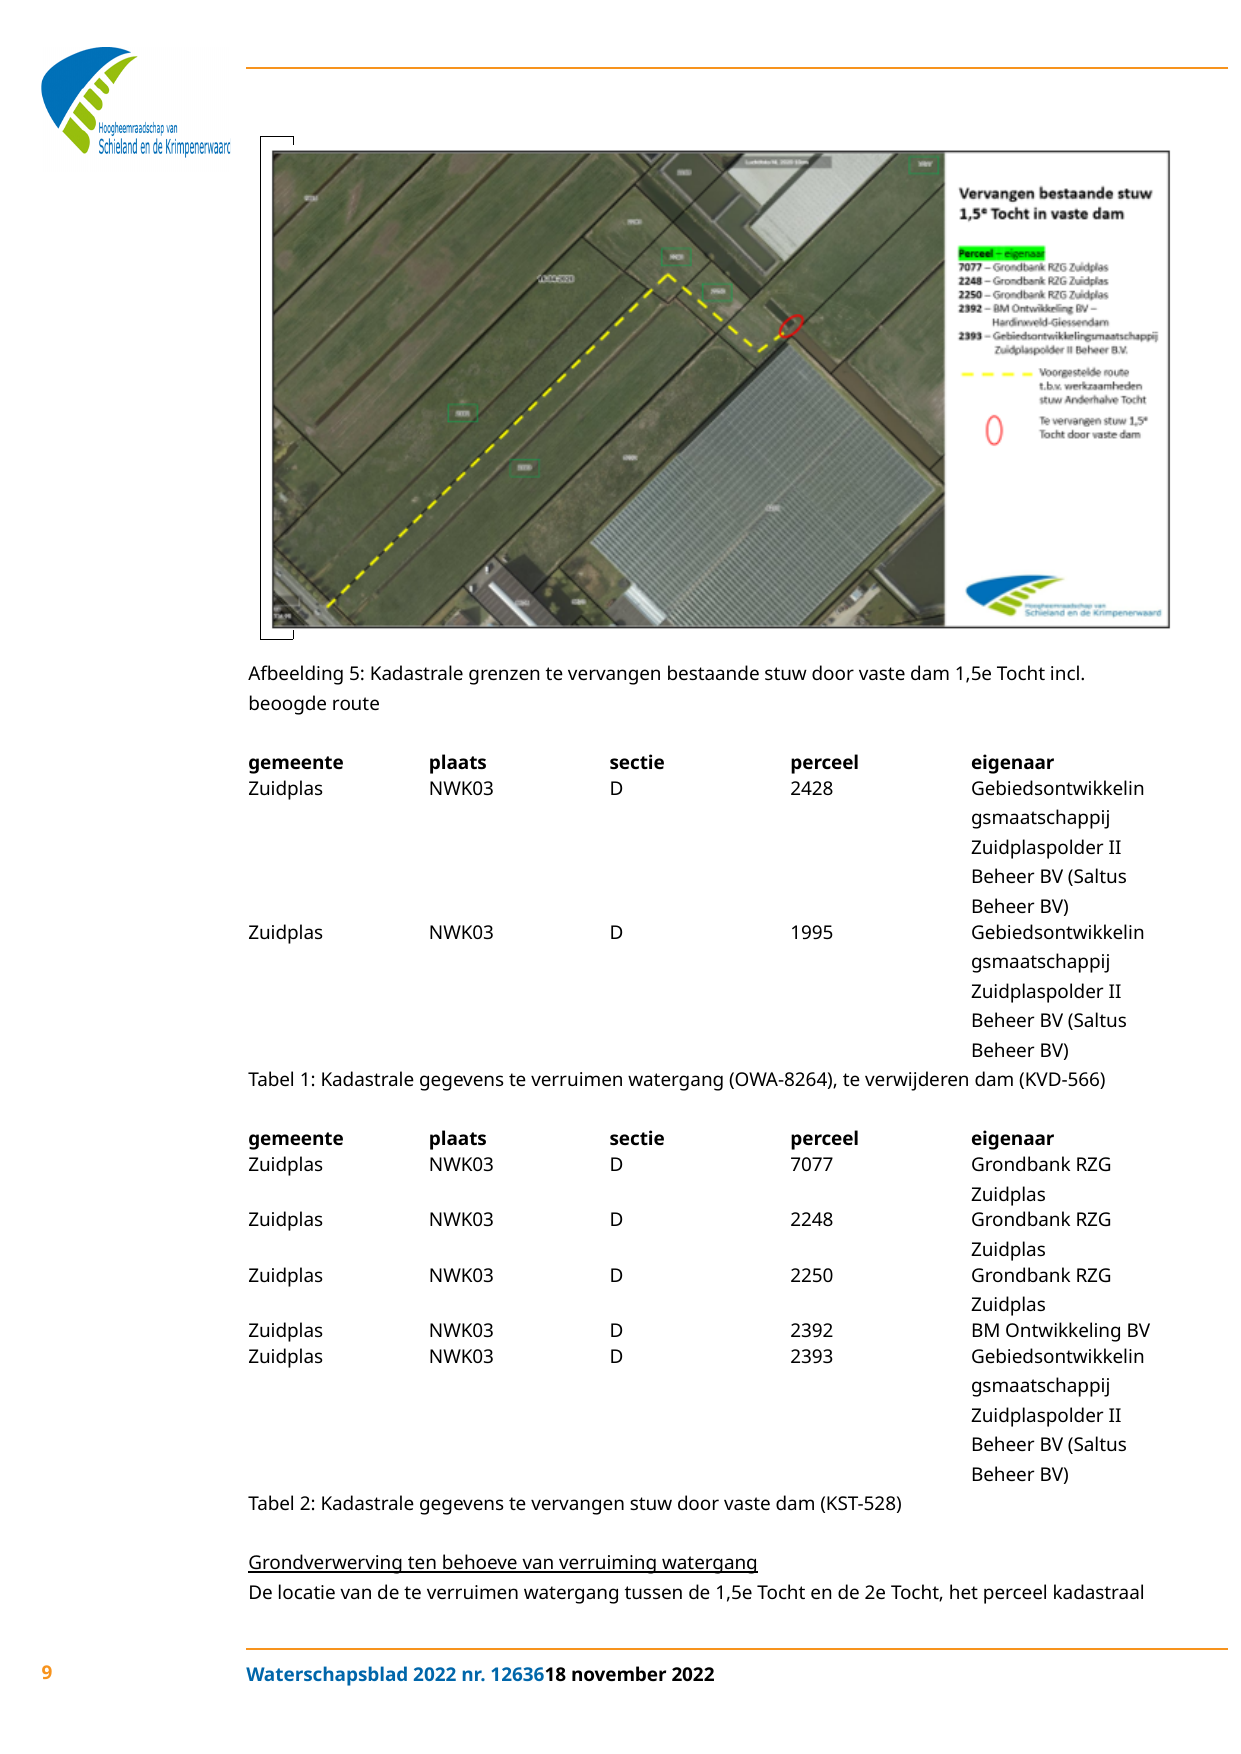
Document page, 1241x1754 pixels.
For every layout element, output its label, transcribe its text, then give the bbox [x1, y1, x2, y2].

table_cell 1995 [790, 919, 971, 1063]
table_cell 2393 [790, 1343, 971, 1487]
table_cell NWK03 [429, 1343, 609, 1487]
picture [268, 145, 1173, 630]
table_cell D [609, 1343, 790, 1487]
table_header eigenaar [971, 749, 1152, 775]
table_cell NWK03 [429, 1151, 609, 1206]
table_cell Grondbank RZG Zuidplas [971, 1151, 1152, 1206]
table_header gemeente [248, 749, 429, 775]
table_cell Zuidplas [248, 1206, 429, 1262]
table_cell NWK03 [429, 1262, 609, 1317]
table_cell NWK03 [429, 775, 609, 919]
text Tabel 2: Kadastrale gegevens te vervangen stuw door vaste dam (KST-528) [248, 1490, 1152, 1516]
text Afbeelding 5: Kadastrale grenzen te vervangen bestaande stuw door vaste dam 1,5e Tocht incl. beoogde route [248, 660, 1152, 716]
table_cell D [609, 1317, 790, 1343]
text De locatie van de te verruimen watergang tussen de 1,5e Tocht en de 2e Tocht, het perceel kadastraal [248, 1579, 1152, 1604]
table_cell Zuidplas [248, 1317, 429, 1343]
table_cell D [609, 1151, 790, 1206]
table_cell D [609, 775, 790, 919]
table_header plaats [429, 1125, 609, 1151]
table_cell D [609, 1206, 790, 1262]
table_cell Grondbank RZG Zuidplas [971, 1262, 1152, 1317]
table_cell Zuidplas [248, 1343, 429, 1487]
table_cell D [609, 919, 790, 1063]
table_cell Grondbank RZG Zuidplas [971, 1206, 1152, 1262]
text Grondverwerving ten behoeve van verruiming watergang [248, 1549, 1152, 1575]
table_cell 2392 [790, 1317, 971, 1343]
table_header gemeente [248, 1125, 429, 1151]
table_cell 2248 [790, 1206, 971, 1262]
table_header sectie [609, 1125, 790, 1151]
table_header plaats [429, 749, 609, 775]
table_cell Zuidplas [248, 1151, 429, 1206]
table_header eigenaar [971, 1125, 1152, 1151]
text Tabel 1: Kadastrale gegevens te verruimen watergang (OWA-8264), te verwijderen dam (KVD-566) [248, 1066, 1152, 1092]
table_cell Gebiedsontwikkelingsmaatschappij Zuidplaspolder II Beheer BV (Saltus Beheer BV) [971, 775, 1152, 919]
table_cell 2428 [790, 775, 971, 919]
table_cell 7077 [790, 1151, 971, 1206]
table_cell Zuidplas [248, 1262, 429, 1317]
table_cell BM Ontwikkeling BV [971, 1317, 1152, 1343]
table_header perceel [790, 1125, 971, 1151]
table_cell NWK03 [429, 1206, 609, 1262]
table_cell NWK03 [429, 1317, 609, 1343]
table_cell D [609, 1262, 790, 1317]
table_header perceel [790, 749, 971, 775]
picture [41, 47, 231, 172]
table_cell NWK03 [429, 919, 609, 1063]
table_cell Zuidplas [248, 775, 429, 919]
table_cell Gebiedsontwikkelingsmaatschappij Zuidplaspolder II Beheer BV (Saltus Beheer BV) [971, 919, 1152, 1063]
table_header sectie [609, 749, 790, 775]
table_cell 2250 [790, 1262, 971, 1317]
table_cell Gebiedsontwikkelingsmaatschappij Zuidplaspolder II Beheer BV (Saltus Beheer BV) [971, 1343, 1152, 1487]
table_cell Zuidplas [248, 919, 429, 1063]
